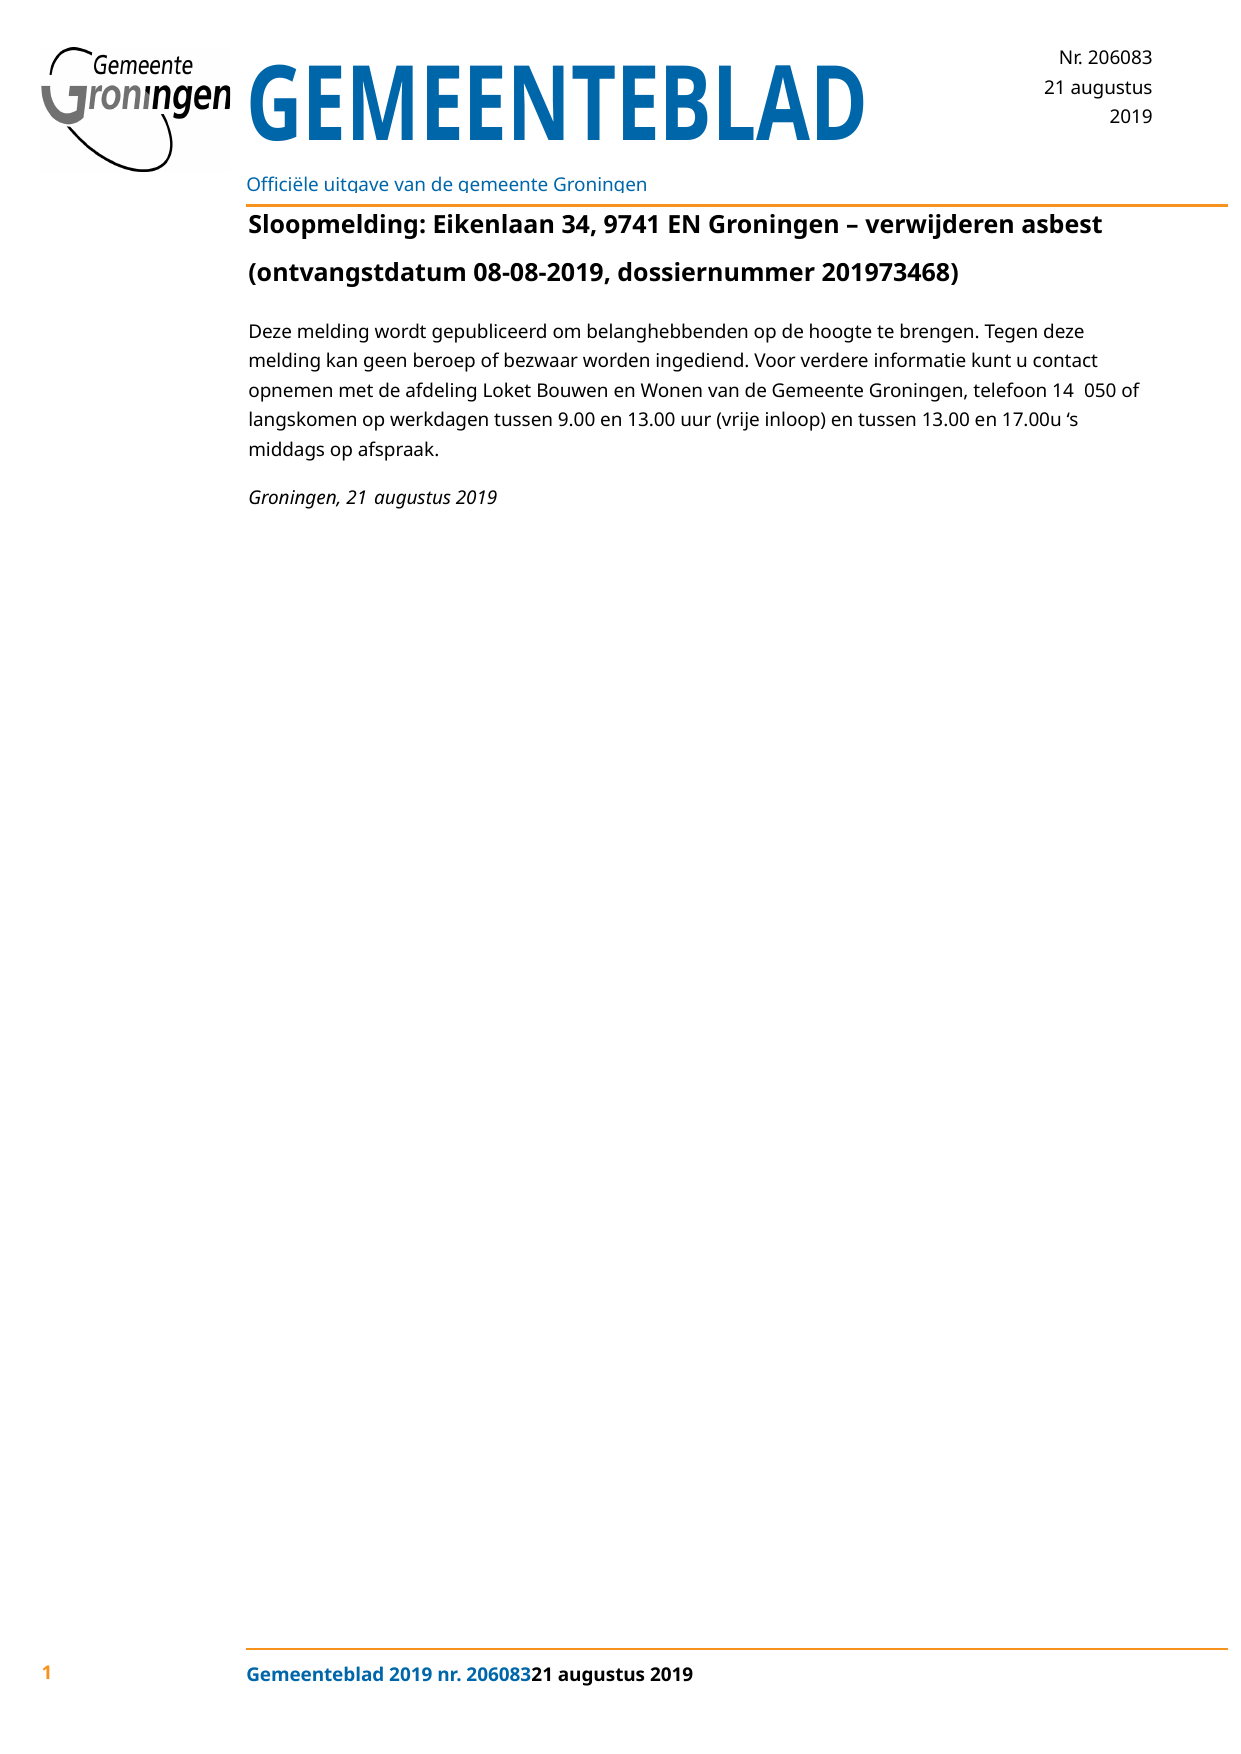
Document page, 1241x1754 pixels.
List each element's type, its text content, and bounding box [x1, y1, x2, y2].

picture [41, 47, 231, 172]
text Sloopmelding: Eikenlaan 34, 9741 EN Groningen – verwijderen asbest (ontvangstdatum 08-08-2019, dossiernummer 201973468) [248, 207, 1152, 288]
text Deze melding wordt gepubliceerd om belanghebbenden op de hoogte te brengen. Tegen deze melding kan geen beroep of bezwaar worden ingediend. Voor verdere informatie kunt u contact opnemen met de afdeling Loket Bouwen en Wonen van de Gemeente Groningen, telefoon 14 050 of langskomen op werkdagen tussen 9.00 en 13.00 uur (vrije inloop) en tussen 13.00 en 17.00u ‘s middags op afspraak. [248, 318, 1152, 462]
text Groningen, 21 augustus 2019 [248, 484, 1152, 510]
